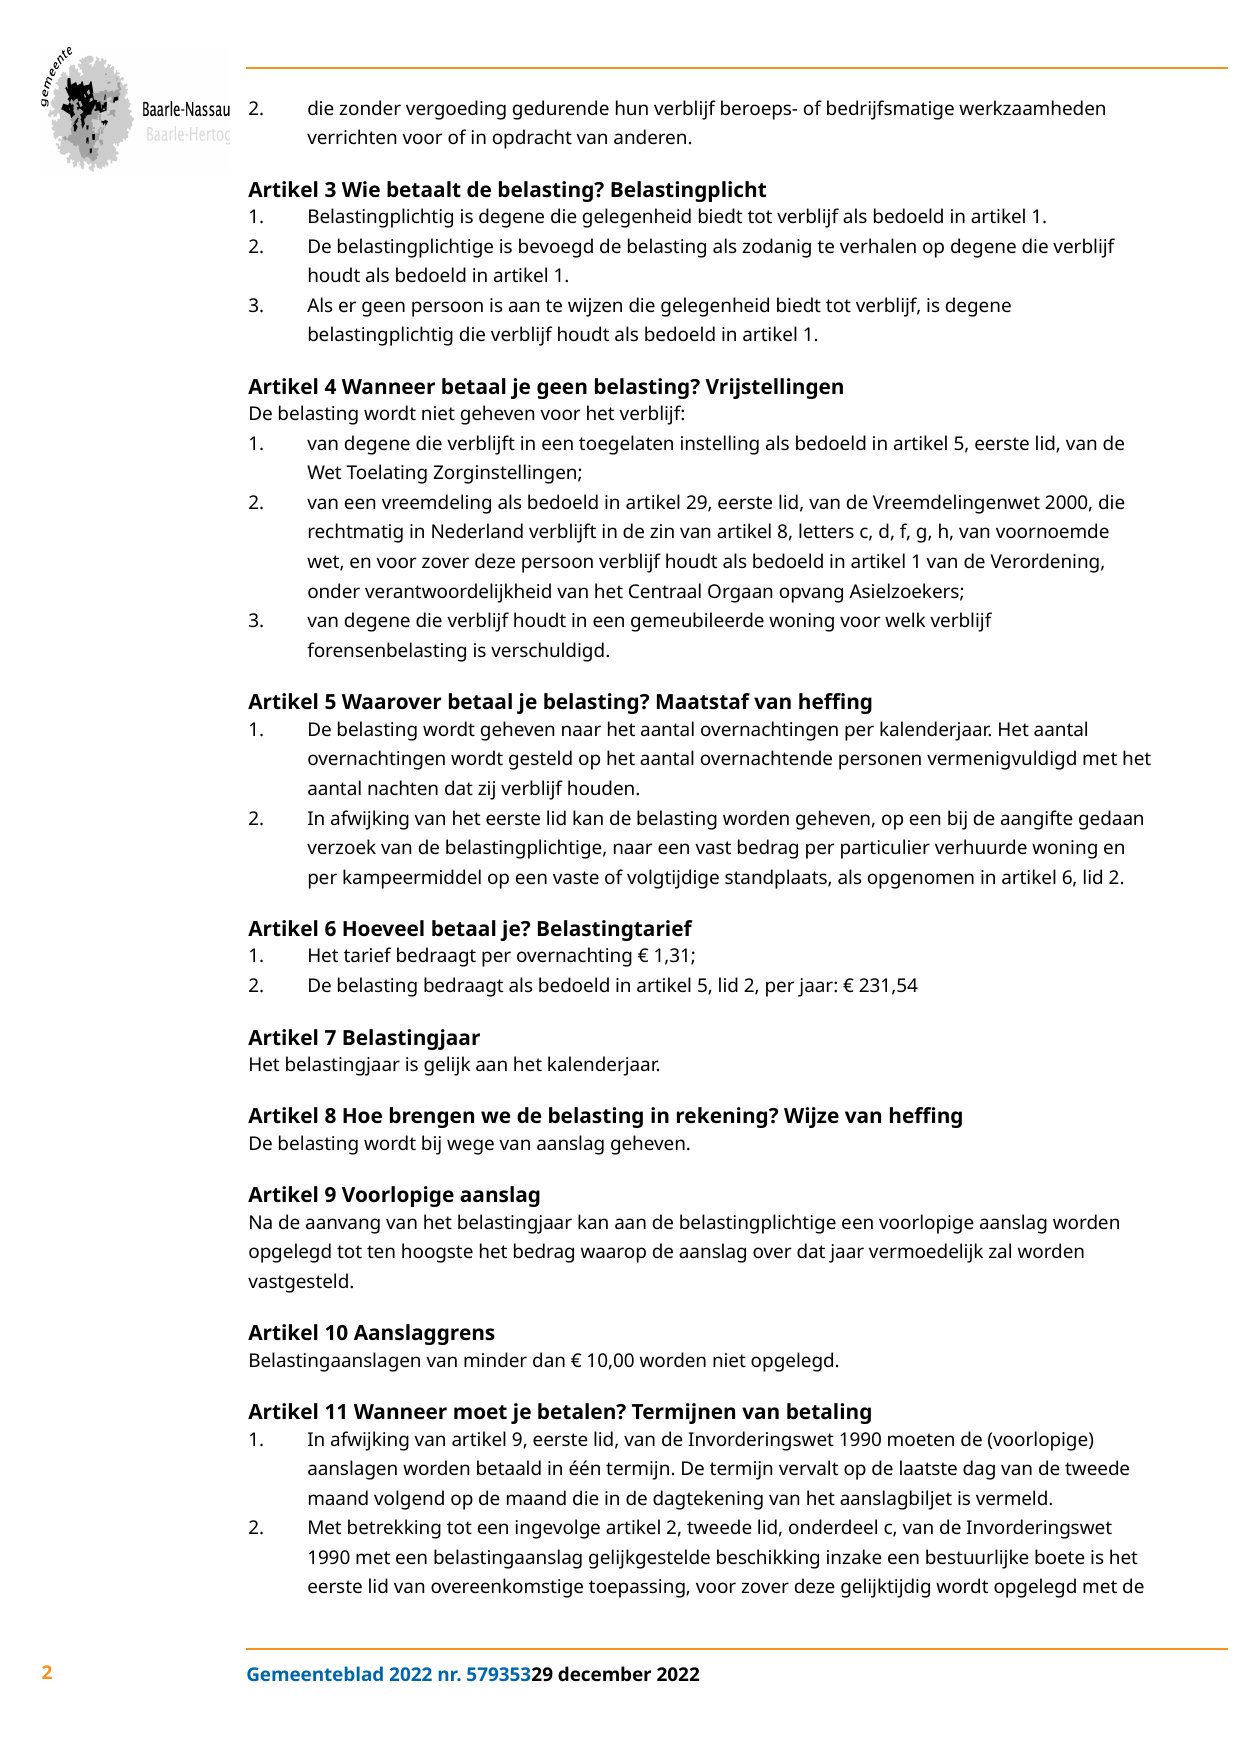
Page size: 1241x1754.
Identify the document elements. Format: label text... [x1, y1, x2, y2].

text Artikel 6 Hoeveel betaal je? Belastingtarief [248, 914, 1152, 943]
text Het belastingjaar is gelijk aan het kalenderjaar. [248, 1051, 1152, 1077]
list van degene die verblijf houdt in een gemeubileerde woning voor welk verblijf forensenbelasting is verschuldigd. [248, 607, 1152, 663]
list Het tarief bedraagt per overnachting € 1,31; [248, 943, 1152, 968]
list De belasting wordt geheven naar het aantal overnachtingen per kalenderjaar. Het aantal overnachtingen wordt gesteld op het aantal overnachtende personen vermenigvuldigd met het aantal nachten dat zij verblijf houden. [248, 716, 1152, 801]
text De belasting wordt niet geheven voor het verblijf: [248, 400, 1152, 426]
text De belasting wordt bij wege van aanslag geheven. [248, 1130, 1152, 1156]
list In afwijking van het eerste lid kan de belasting worden geheven, op een bij de aangifte gedaan verzoek van de belastingplichtige, naar een vast bedrag per particulier verhuurde woning en per kampeermiddel op een vaste of volgtijdige standplaats, als opgenomen in artikel 6, lid 2. [248, 805, 1152, 889]
text Artikel 5 Waarover betaal je belasting? Maatstaf van heffing [248, 687, 1152, 716]
picture [41, 47, 231, 172]
text Belastingaanslagen van minder dan € 10,00 worden niet opgelegd. [248, 1347, 1152, 1373]
text Artikel 4 Wanneer betaal je geen belasting? Vrijstellingen [248, 372, 1152, 400]
list die zonder vergoeding gedurende hun verblijf beroeps- of bedrijfsmatige werkzaamheden verrichten voor of in opdracht van anderen. [248, 95, 1152, 150]
list Belastingplichtig is degene die gelegenheid biedt tot verblijf als bedoeld in artikel 1. [248, 203, 1152, 229]
text Artikel 8 Hoe brengen we de belasting in rekening? Wijze van heffing [248, 1102, 1152, 1130]
list Als er geen persoon is aan te wijzen die gelegenheid biedt tot verblijf, is degene belastingplichtig die verblijf houdt als bedoeld in artikel 1. [248, 292, 1152, 347]
text Artikel 7 Belastingjaar [248, 1023, 1152, 1051]
list van degene die verblijft in een toegelaten instelling als bedoeld in artikel 5, eerste lid, van de Wet Toelating Zorginstellingen; [248, 430, 1152, 485]
list Met betrekking tot een ingevolge artikel 2, tweede lid, onderdeel c, van de Invorderingswet 1990 met een belastingaanslag gelijkgestelde beschikking inzake een bestuurlijke boete is het eerste lid van overeenkomstige toepassing, voor zover deze gelijktijdig wordt opgelegd met de [248, 1514, 1152, 1599]
list In afwijking van artikel 9, eerste lid, van de Invorderingswet 1990 moeten de (voorlopige) aanslagen worden betaald in één termijn. De termijn vervalt op de laatste dag van de tweede maand volgend op de maand die in de dagtekening van het aanslagbiljet is vermeld. [248, 1426, 1152, 1511]
list van een vreemdeling als bedoeld in artikel 29, eerste lid, van de Vreemdelingenwet 2000, die rechtmatig in Nederland verblijft in de zin van artikel 8, letters c, d, f, g, h, van voornoemde wet, en voor zover deze persoon verblijf houdt als bedoeld in artikel 1 van de Verordening, onder verantwoordelijkheid van het Centraal Orgaan opvang Asielzoekers; [248, 489, 1152, 604]
text Artikel 10 Aanslaggrens [248, 1318, 1152, 1347]
list De belastingplichtige is bevoegd de belasting als zodanig te verhalen op degene die verblijf houdt als bedoeld in artikel 1. [248, 233, 1152, 288]
text Artikel 3 Wie betaalt de belasting? Belastingplicht [248, 175, 1152, 203]
text Artikel 11 Wanneer moet je betalen? Termijnen van betaling [248, 1397, 1152, 1426]
list De belasting bedraagt als bedoeld in artikel 5, lid 2, per jaar: € 231,54 [248, 972, 1152, 998]
text Na de aanvang van het belastingjaar kan aan de belastingplichtige een voorlopige aanslag worden opgelegd tot ten hoogste het bedrag waarop de aanslag over dat jaar vermoedelijk zal worden vastgesteld. [248, 1209, 1152, 1294]
text Artikel 9 Voorlopige aanslag [248, 1180, 1152, 1209]
